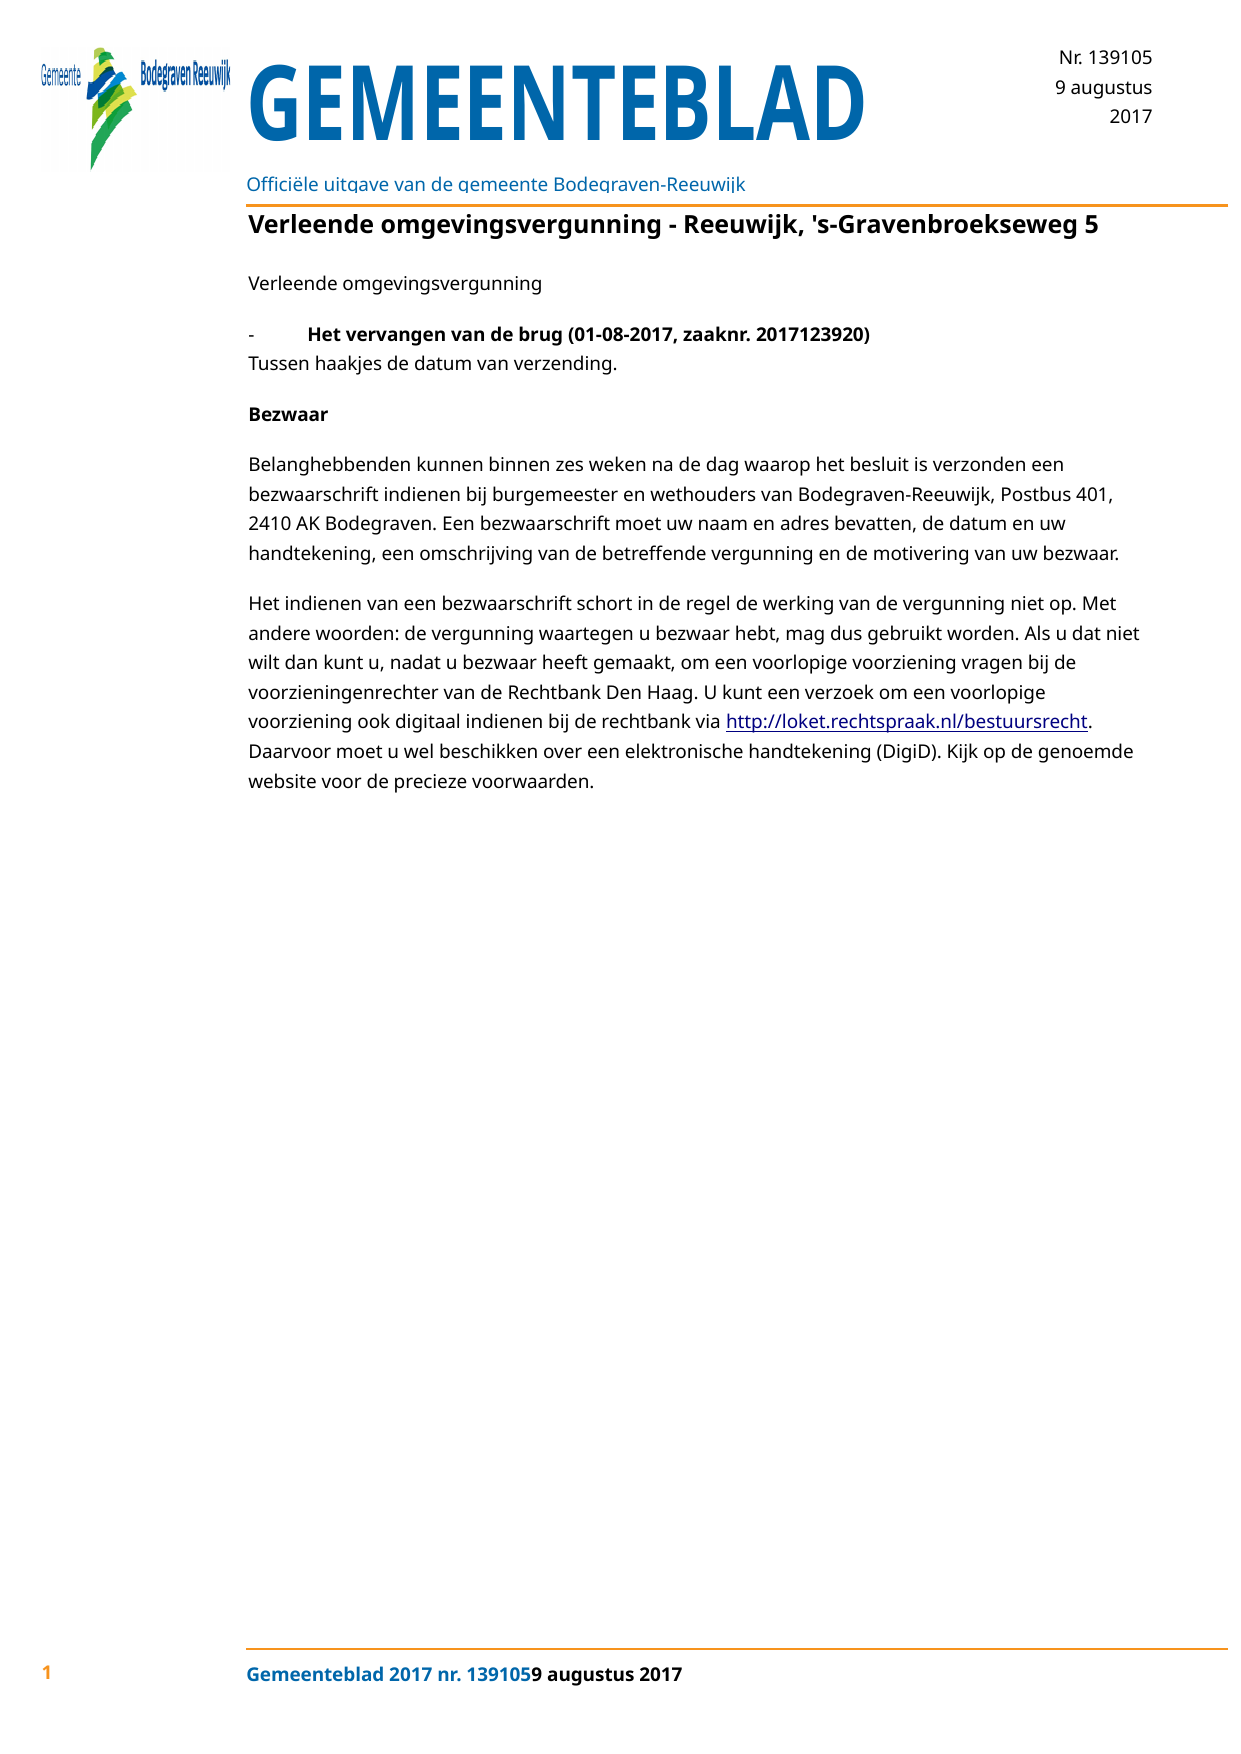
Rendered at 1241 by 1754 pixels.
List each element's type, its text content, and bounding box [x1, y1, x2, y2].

list Het vervangen van de brug (01-08-2017, zaaknr. 2017123920) [248, 321, 1152, 346]
text Tussen haakjes de datum van verzending. [248, 350, 1152, 376]
text Belanghebbenden kunnen binnen zes weken na de dag waarop het besluit is verzonden een bezwaarschrift indienen bij burgemeester en wethouders van Bodegraven-Reeuwijk, Postbus 401, 2410 AK Bodegraven. Een bezwaarschrift moet uw naam en adres bevatten, de datum en uw handtekening, een omschrijving van de betreffende vergunning en de motivering van uw bezwaar. [248, 451, 1152, 566]
text Verleende omgevingsvergunning - Reeuwijk, 's-Gravenbroekseweg 5 [248, 207, 1152, 241]
text Bezwaar [248, 401, 1152, 426]
text Het indienen van een bezwaarschrift schort in de regel de werking van de vergunning niet op. Met andere woorden: de vergunning waartegen u bezwaar hebt, mag dus gebruikt worden. Als u dat niet wilt dan kunt u, nadat u bezwaar heeft gemaakt, om een voorlopige voorziening vragen bij de voorzieningenrechter van de Rechtbank Den Haag. U kunt een verzoek om een voorlopige voorziening ook digitaal indienen bij de rechtbank via http://loket.rechtspraak.nl/bestuursrecht. Daarvoor moet u wel beschikken over een elektronische handtekening (DigiD). Kijk op de genoemde website voor de precieze voorwaarden. [248, 590, 1152, 793]
picture [41, 47, 231, 172]
text Verleende omgevingsvergunning [248, 270, 1152, 296]
